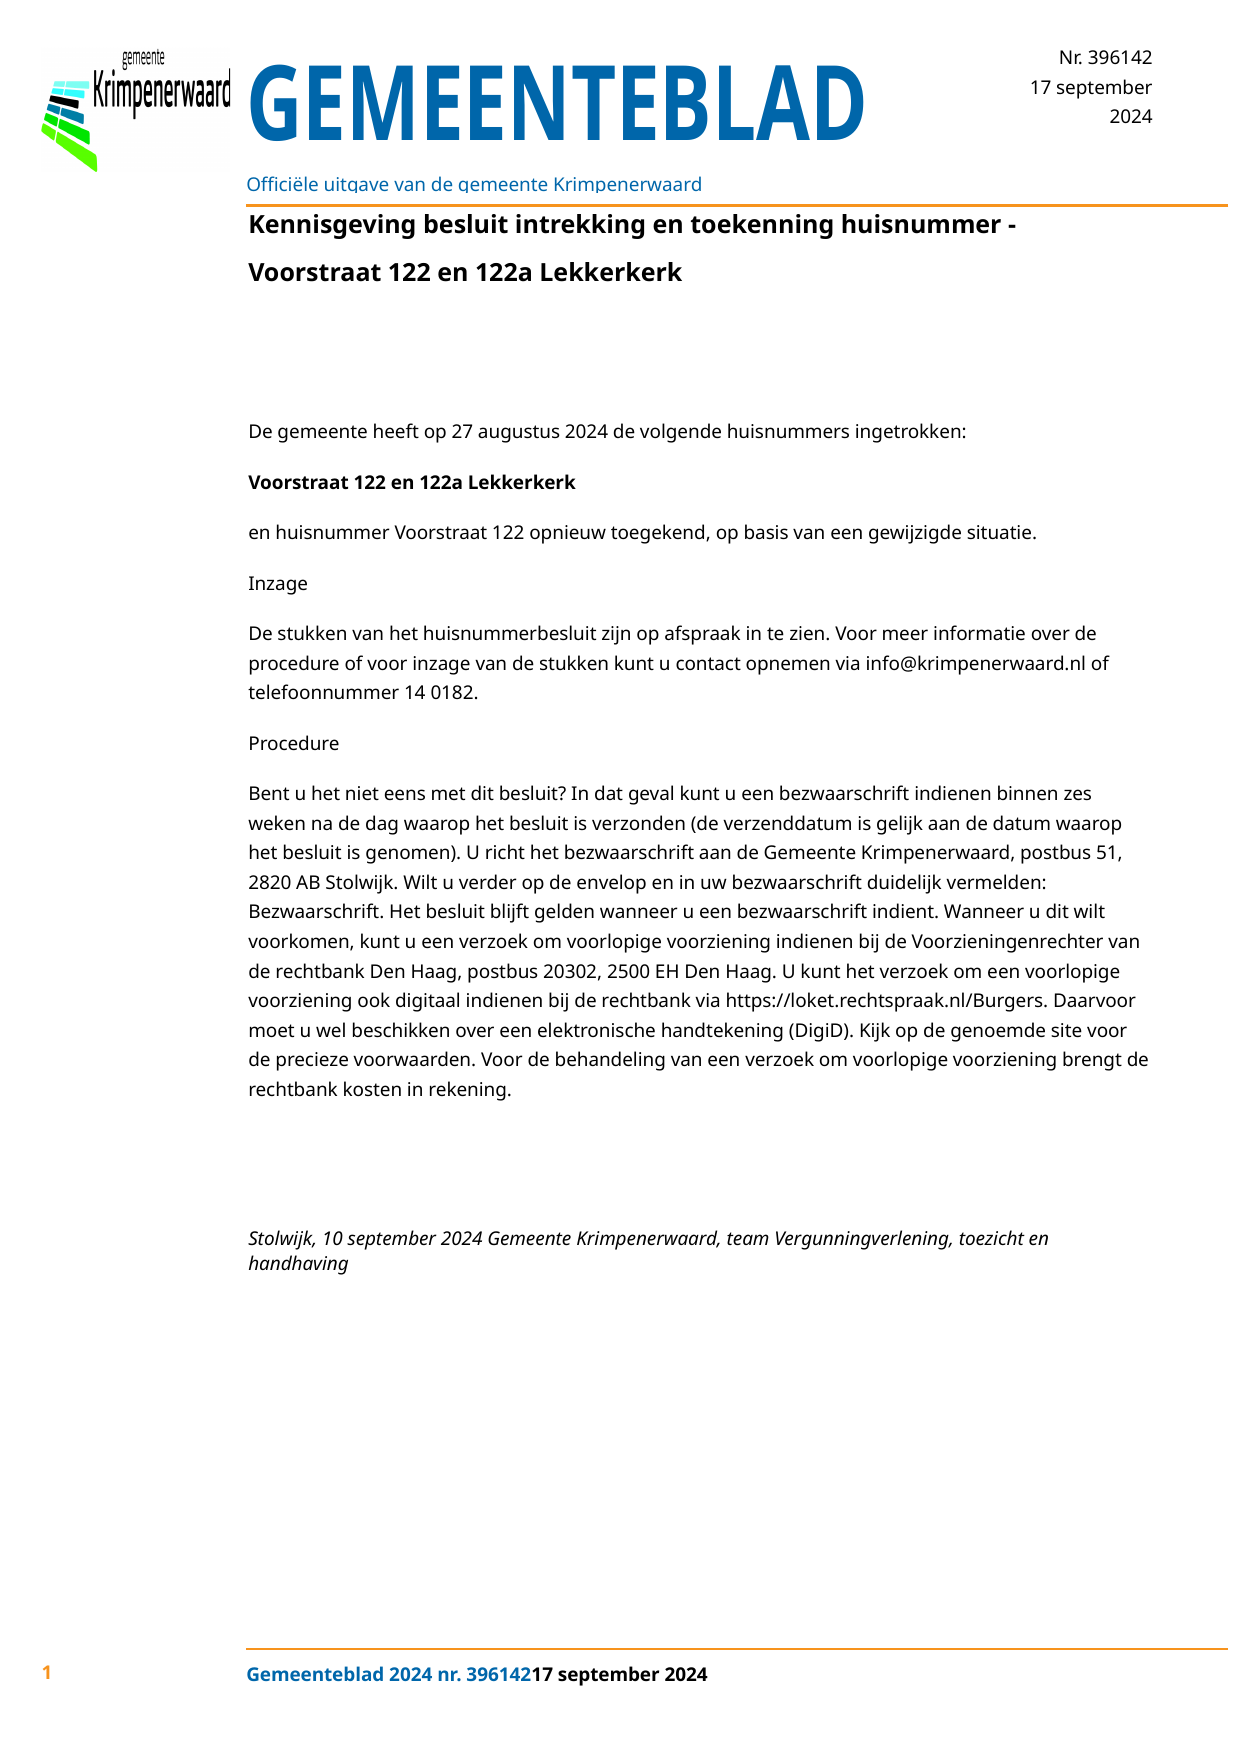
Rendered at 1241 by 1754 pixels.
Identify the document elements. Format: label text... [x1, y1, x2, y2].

text en huisnummer Voorstraat 122 opnieuw toegekend, op basis van een gewijzigde situatie. [248, 519, 1152, 545]
text Inzage [248, 570, 1152, 596]
text De gemeente heeft op 27 augustus 2024 de volgende huisnummers ingetrokken: [248, 419, 1152, 444]
text Voorstraat 122 en 122a Lekkerkerk [248, 469, 1152, 495]
text De stukken van het huisnummerbesluit zijn op afspraak in te zien. Voor meer informatie over de procedure of voor inzage van de stukken kunt u contact opnemen via info@krimpenerwaard.nl of telefoonnummer 14 0182. [248, 620, 1152, 705]
text Kennisgeving besluit intrekking en toekenning huisnummer - Voorstraat 122 en 122a Lekkerkerk [248, 207, 1152, 288]
picture [41, 47, 231, 172]
text Stolwijk, 10 september 2024 Gemeente Krimpenerwaard, team Vergunningverlening, toezicht en handhaving [248, 1225, 1152, 1276]
text Procedure [248, 730, 1152, 756]
text Bent u het niet eens met dit besluit? In dat geval kunt u een bezwaarschrift indienen binnen zes weken na de dag waarop het besluit is verzonden (de verzenddatum is gelijk aan de datum waarop het besluit is genomen). U richt het bezwaarschrift aan de Gemeente Krimpenerwaard, postbus 51, 2820 AB Stolwijk. Wilt u verder op de envelop en in uw bezwaarschrift duidelijk vermelden: Bezwaarschrift. Het besluit blijft gelden wanneer u een bezwaarschrift indient. Wanneer u dit wilt voorkomen, kunt u een verzoek om voorlopige voorziening indienen bij de Voorzieningenrechter van de rechtbank Den Haag, postbus 20302, 2500 EH Den Haag. U kunt het verzoek om een voorlopige voorziening ook digitaal indienen bij de rechtbank via https://loket.rechtspraak.nl/Burgers. Daarvoor moet u wel beschikken over een elektronische handtekening (DigiD). Kijk op de genoemde site voor de precieze voorwaarden. Voor de behandeling van een verzoek om voorlopige voorziening brengt de rechtbank kosten in rekening. [248, 780, 1152, 1102]
